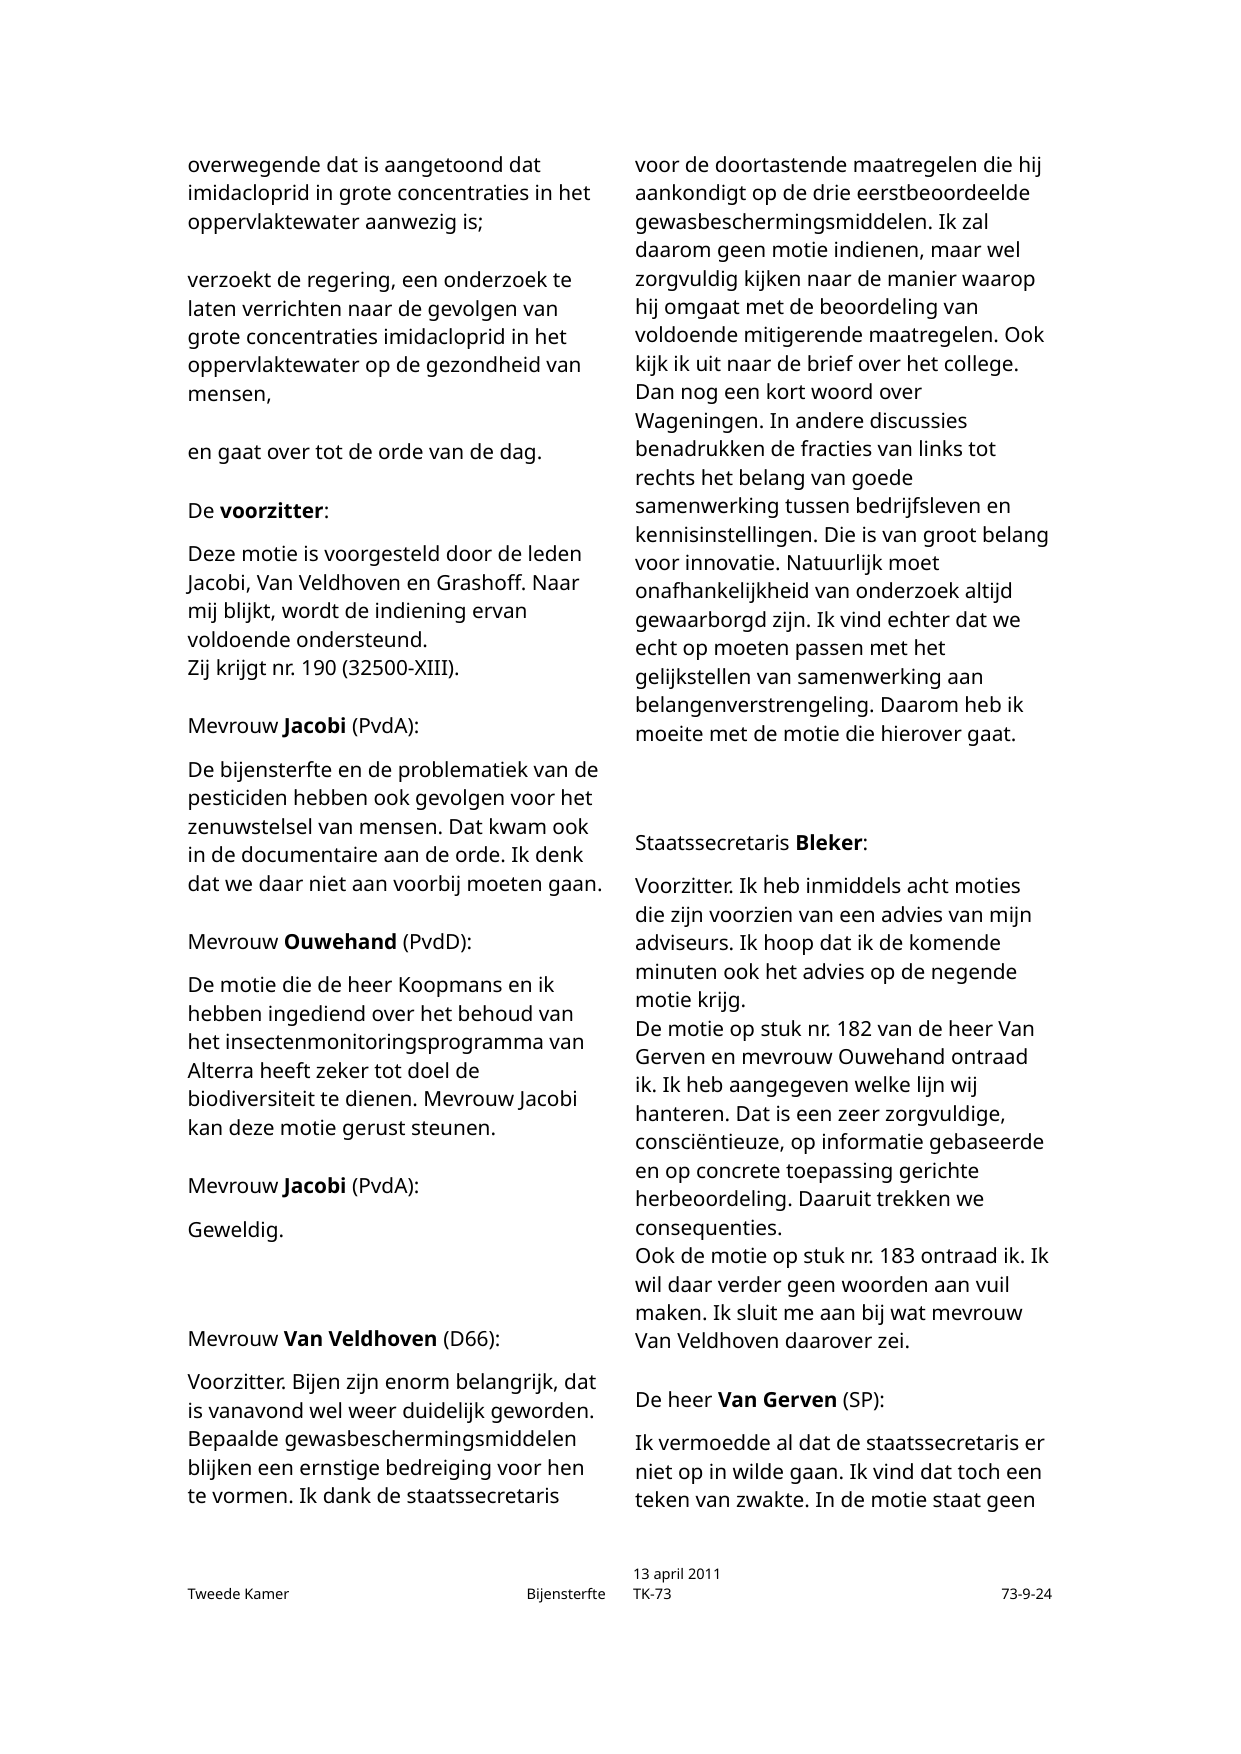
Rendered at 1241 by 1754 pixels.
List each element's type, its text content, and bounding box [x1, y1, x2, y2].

text Voorzitter. Bijen zijn enorm belangrijk, dat is vanavond wel weer duidelijk geworden. Bepaalde gewasbeschermingsmiddelen blijken een ernstige bedreiging voor hen te vormen. Ik dank de staatssecretaris [187, 1367, 605, 1510]
text en gaat over tot de orde van de dag. [187, 437, 605, 466]
text overwegende dat is aangetoond dat imidacloprid in grote concentraties in het oppervlaktewater aanwezig is; [187, 150, 605, 235]
text Ook de motie op stuk nr. 183 ontraad ik. Ik wil daar verder geen woorden aan vuil maken. Ik sluit me aan bij wat mevrouw Van Veldhoven daarover zei. [635, 1241, 1053, 1355]
text Voorzitter. Ik heb inmiddels acht moties die zijn voorzien van een advies van mijn adviseurs. Ik hoop dat ik de komende minuten ook het advies op de negende motie krijg. [635, 872, 1053, 1014]
text De motie die de heer Koopmans en ik hebben ingediend over het behoud van het insectenmonitoringsprogramma van Alterra heeft zeker tot doel de biodiversiteit te dienen. Mevrouw Jacobi kan deze motie gerust steunen. [187, 971, 605, 1141]
text Mevrouw Ouwehand (PvdD): [187, 927, 605, 956]
text voor de doortastende maatregelen die hij aankondigt op de drie eerstbeoordeelde gewasbeschermingsmiddelen. Ik zal daarom geen motie indienen, maar wel zorgvuldig kijken naar de manier waarop hij omgaat met de beoordeling van voldoende mitigerende maatregelen. Ook kijk ik uit naar de brief over het college. [635, 150, 1053, 377]
text Dan nog een kort woord over Wageningen. In andere discussies benadrukken de fracties van links tot rechts het belang van goede samenwerking tussen bedrijfsleven en kennisinstellingen. Die is van groot belang voor innovatie. Natuurlijk moet onafhankelijkheid van onderzoek altijd gewaarborgd zijn. Ik vind echter dat we echt op moeten passen met het gelijkstellen van samenwerking aan belangenverstrengeling. Daarom heb ik moeite met de motie die hierover gaat. [635, 377, 1053, 747]
text  [187, 1273, 605, 1302]
text Ik vermoedde al dat de staatssecretaris er niet op in wilde gaan. Ik vind dat toch een teken van zwakte. In de motie staat geen [635, 1428, 1053, 1514]
text De heer Van Gerven (SP): [635, 1385, 1053, 1413]
text Zij krijgt nr. 190 (32500-XIII). [187, 653, 605, 682]
text Geweldig. [187, 1215, 605, 1243]
text Deze motie is voorgesteld door de leden Jacobi, Van Veldhoven en Grashoff. Naar mij blijkt, wordt de indiening ervan voldoende ondersteund. [187, 539, 605, 653]
text  [635, 777, 1053, 806]
text De voorzitter: [187, 496, 605, 524]
text Mevrouw Jacobi (PvdA): [187, 1171, 605, 1200]
text De motie op stuk nr. 182 van de heer Van Gerven en mevrouw Ouwehand ontraad ik. Ik heb aangegeven welke lijn wij hanteren. Dat is een zeer zorgvuldige, consciëntieuze, op informatie gebaseerde en op concrete toepassing gerichte herbeoordeling. Daaruit trekken we consequenties. [635, 1014, 1053, 1241]
text verzoekt de regering, een onderzoek te laten verrichten naar de gevolgen van grote concentraties imidacloprid in het oppervlaktewater op de gezondheid van mensen, [187, 265, 605, 407]
text De bijensterfte en de problematiek van de pesticiden hebben ook gevolgen voor het zenuwstelsel van mensen. Dat kwam ook in de documentaire aan de orde. Ik denk dat we daar niet aan voorbij moeten gaan. [187, 755, 605, 897]
text Staatssecretaris Bleker: [635, 828, 1053, 857]
text Mevrouw Van Veldhoven (D66): [187, 1324, 605, 1352]
text Mevrouw Jacobi (PvdA): [187, 712, 605, 740]
